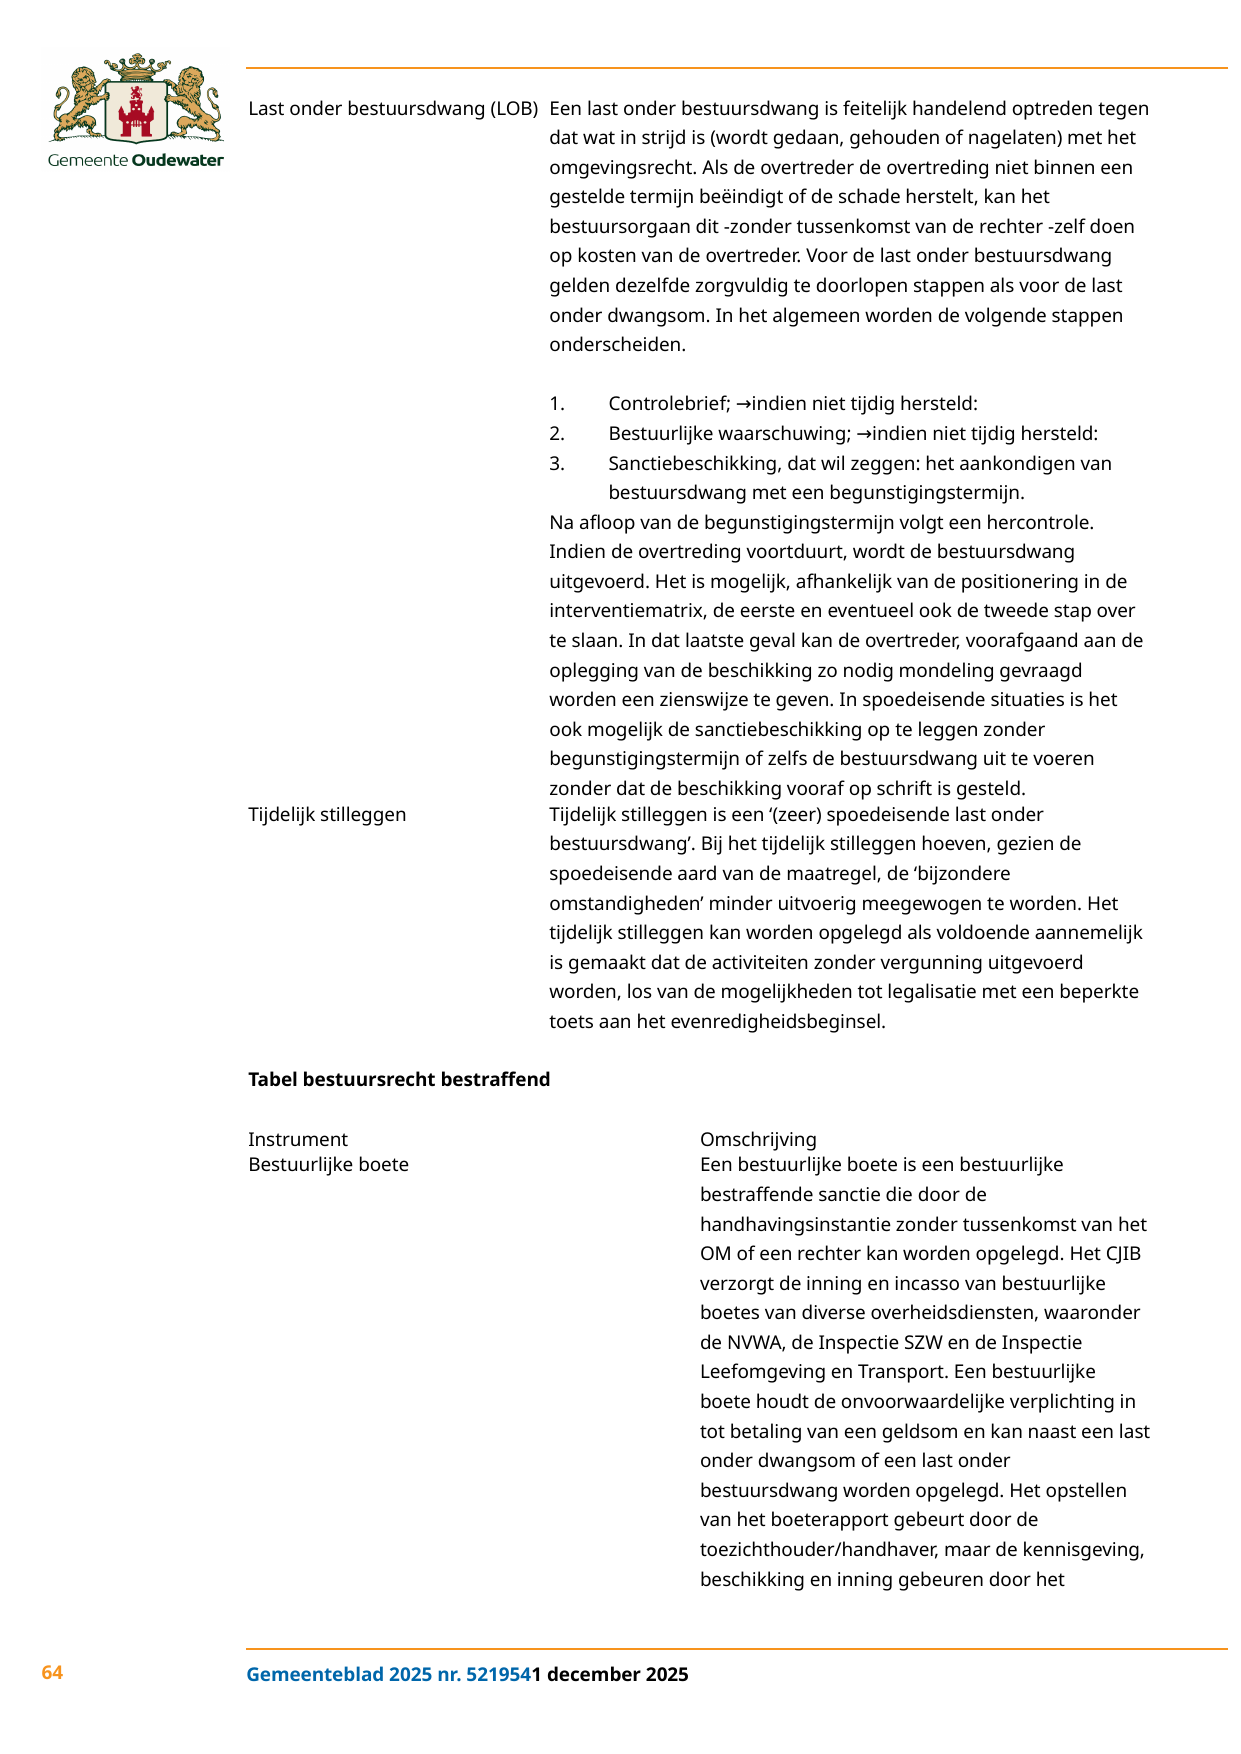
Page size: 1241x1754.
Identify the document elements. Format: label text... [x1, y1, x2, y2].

table_cell Tijdelijk stilleggen [248, 801, 549, 1034]
text Tabel bestuursrecht bestraffend [248, 1067, 1152, 1092]
table_cell Een last onder bestuursdwang is feitelijk handelend optreden tegen dat wat in strijd is (wordt gedaan, gehouden of nagelaten) met het omgevingsrecht. Als de overtreder de overtreding niet binnen een gestelde termijn beëindigt of de schade herstelt, kan het bestuursorgaan dit -zonder tussenkomst van de rechter -zelf doen op kosten van de overtreder. Voor de last onder bestuursdwang gelden dezelfde zorgvuldig te doorlopen stappen als voor de last onder dwangsom. In het algemeen worden de volgende stappen onderscheiden. Controlebrief; →indien niet tijdig hersteld: Bestuurlijke waarschuwing; →indien niet tijdig hersteld: Sanctiebeschikking, dat wil zeggen: het aankondigen van bestuursdwang met een begunstigingstermijn. Na afloop van de begunstigingstermijn volgt een hercontrole. Indien de overtreding voortduurt, wordt de bestuursdwang uitgevoerd. Het is mogelijk, afhankelijk van de positionering in de interventiematrix, de eerste en eventueel ook de tweede stap over te slaan. In dat laatste geval kan de overtreder, voorafgaand aan de oplegging van de beschikking zo nodig mondeling gevraagd worden een zienswijze te geven. In spoedeisende situaties is het ook mogelijk de sanctiebeschikking op te leggen zonder begunstigingstermijn of zelfs de bestuursdwang uit te voeren zonder dat de beschikking vooraf op schrift is gesteld. [549, 95, 1152, 801]
table_cell Bestuurlijke boete [248, 1152, 700, 1591]
table_cell Tijdelijk stilleggen is een ‘(zeer) spoedeisende last onder bestuursdwang’. Bij het tijdelijk stilleggen hoeven, gezien de spoedeisende aard van de maatregel, de ‘bijzondere omstandigheden’ minder uitvoerig meegewogen te worden. Het tijdelijk stilleggen kan worden opgelegd als voldoende aannemelijk is gemaakt dat de activiteiten zonder vergunning uitgevoerd worden, los van de mogelijkheden tot legalisatie met een beperkte toets aan het evenredigheidsbeginsel. [549, 801, 1152, 1034]
table_header Instrument [248, 1126, 700, 1152]
picture [41, 47, 231, 172]
table_cell Een bestuurlijke boete is een bestuurlijke bestraffende sanctie die door de handhavingsinstantie zonder tussenkomst van het OM of een rechter kan worden opgelegd. Het CJIB verzorgt de inning en incasso van bestuurlijke boetes van diverse overheidsdiensten, waaronder de NVWA, de Inspectie SZW en de Inspectie Leefomgeving en Transport. Een bestuurlijke boete houdt de onvoorwaardelijke verplichting in tot betaling van een geldsom en kan naast een last onder dwangsom of een last onder bestuursdwang worden opgelegd. Het opstellen van het boeterapport gebeurt door de toezichthouder/handhaver, maar de kennisgeving, beschikking en inning gebeuren door het [700, 1152, 1152, 1591]
table_header Omschrijving [700, 1126, 1152, 1152]
table_cell Last onder bestuursdwang (LOB) [248, 95, 549, 801]
